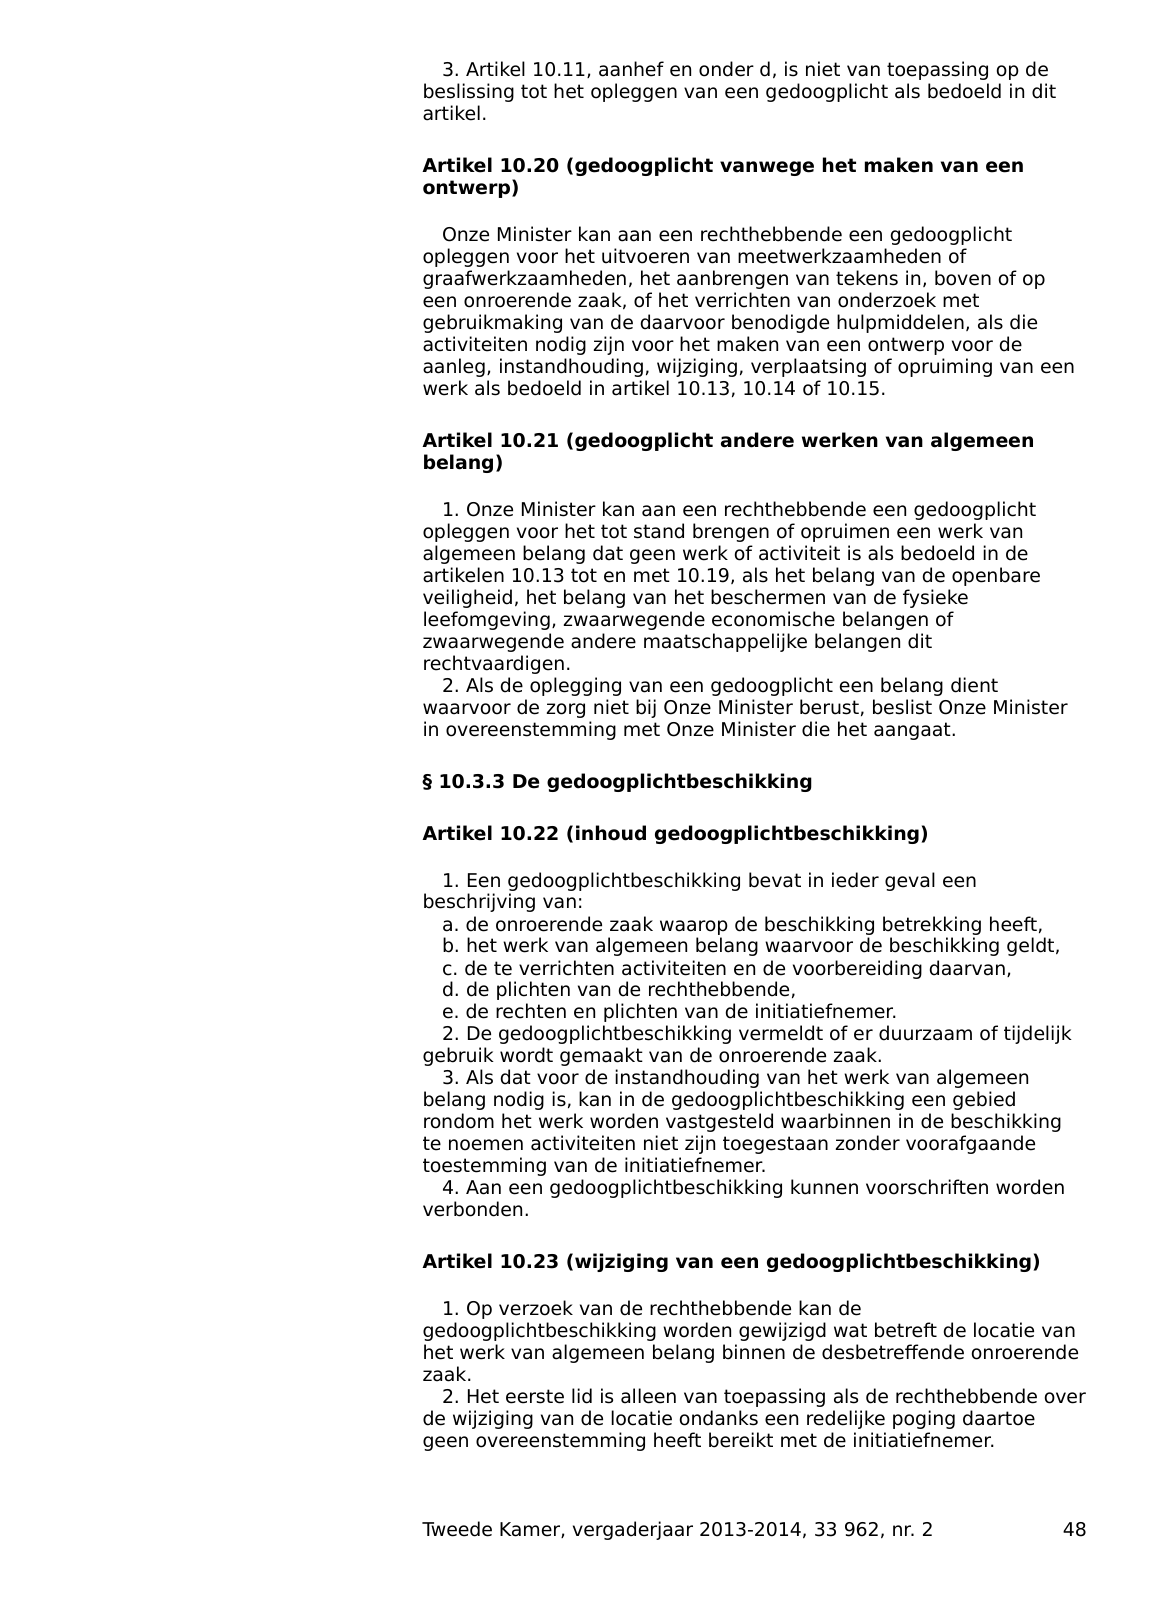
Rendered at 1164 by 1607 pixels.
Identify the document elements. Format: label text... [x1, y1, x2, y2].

subtitle Artikel 10.23 (wijziging van een gedoogplichtbeschikking) [422, 1251, 1087, 1273]
text c. de te verrichten activiteiten en de voorbereiding daarvan, [422, 957, 1087, 979]
subtitle Artikel 10.21 (gedoogplicht andere werken van algemeen belang) [422, 430, 1087, 474]
text b. het werk van algemeen belang waarvoor de beschikking geldt, [422, 935, 1087, 957]
subtitle § 10.3.3 De gedoogplichtbeschikking [422, 771, 1087, 792]
text 2. De gedoogplichtbeschikking vermeldt of er duurzaam of tijdelijk gebruik wordt gemaakt van de onroerende zaak. [422, 1023, 1087, 1067]
subtitle Artikel 10.22 (inhoud gedoogplichtbeschikking) [422, 822, 1087, 844]
text 3. Als dat voor de instandhouding van het werk van algemeen belang nodig is, kan in de gedoogplichtbeschikking een gebied rondom het werk worden vastgesteld waarbinnen in de beschikking te noemen activiteiten niet zijn toegestaan zonder voorafgaande toestemming van de initiatiefnemer. [422, 1067, 1087, 1177]
text e. de rechten en plichten van de initiatiefnemer. [422, 1001, 1087, 1023]
text a. de onroerende zaak waarop de beschikking betrekking heeft, [422, 913, 1087, 935]
text 2. Als de oplegging van een gedoogplicht een belang dient waarvoor de zorg niet bij Onze Minister berust, beslist Onze Minister in overeenstemming met Onze Minister die het aangaat. [422, 674, 1087, 741]
text Onze Minister kan aan een rechthebbende een gedoogplicht opleggen voor het uitvoeren van meetwerkzaamheden of graafwerkzaamheden, het aanbrengen van tekens in, boven of op een onroerende zaak, of het verrichten van onderzoek met gebruikmaking van de daarvoor benodigde hulpmiddelen, als die activiteiten nodig zijn voor het maken van een ontwerp voor de aanleg, instandhouding, wijziging, verplaatsing of opruiming van een werk als bedoeld in artikel 10.13, 10.14 of 10.15. [422, 224, 1087, 400]
text 1. Op verzoek van de rechthebbende kan de gedoogplichtbeschikking worden gewijzigd wat betreft de locatie van het werk van algemeen belang binnen de desbetreffende onroerende zaak. [422, 1298, 1087, 1386]
text 3. Artikel 10.11, aanhef en onder d, is niet van toepassing op de beslissing tot het opleggen van een gedoogplicht als bedoeld in dit artikel. [422, 59, 1087, 125]
text d. de plichten van de rechthebbende, [422, 979, 1087, 1001]
text 1. Onze Minister kan aan een rechthebbende een gedoogplicht opleggen voor het tot stand brengen of opruimen een werk van algemeen belang dat geen werk of activiteit is als bedoeld in de artikelen 10.13 tot en met 10.19, als het belang van de openbare veiligheid, het belang van het beschermen van de fysieke leefomgeving, zwaarwegende economische belangen of zwaarwegende andere maatschappelijke belangen dit rechtvaardigen. [422, 499, 1087, 674]
text 2. Het eerste lid is alleen van toepassing als de rechthebbende over de wijziging van de locatie ondanks een redelijke poging daartoe geen overeenstemming heeft bereikt met de initiatiefnemer. [422, 1386, 1087, 1452]
subtitle Artikel 10.20 (gedoogplicht vanwege het maken van een ontwerp) [422, 155, 1087, 199]
text 4. Aan een gedoogplichtbeschikking kunnen voorschriften worden verbonden. [422, 1177, 1087, 1221]
text 1. Een gedoogplichtbeschikking bevat in ieder geval een beschrijving van: [422, 869, 1087, 913]
